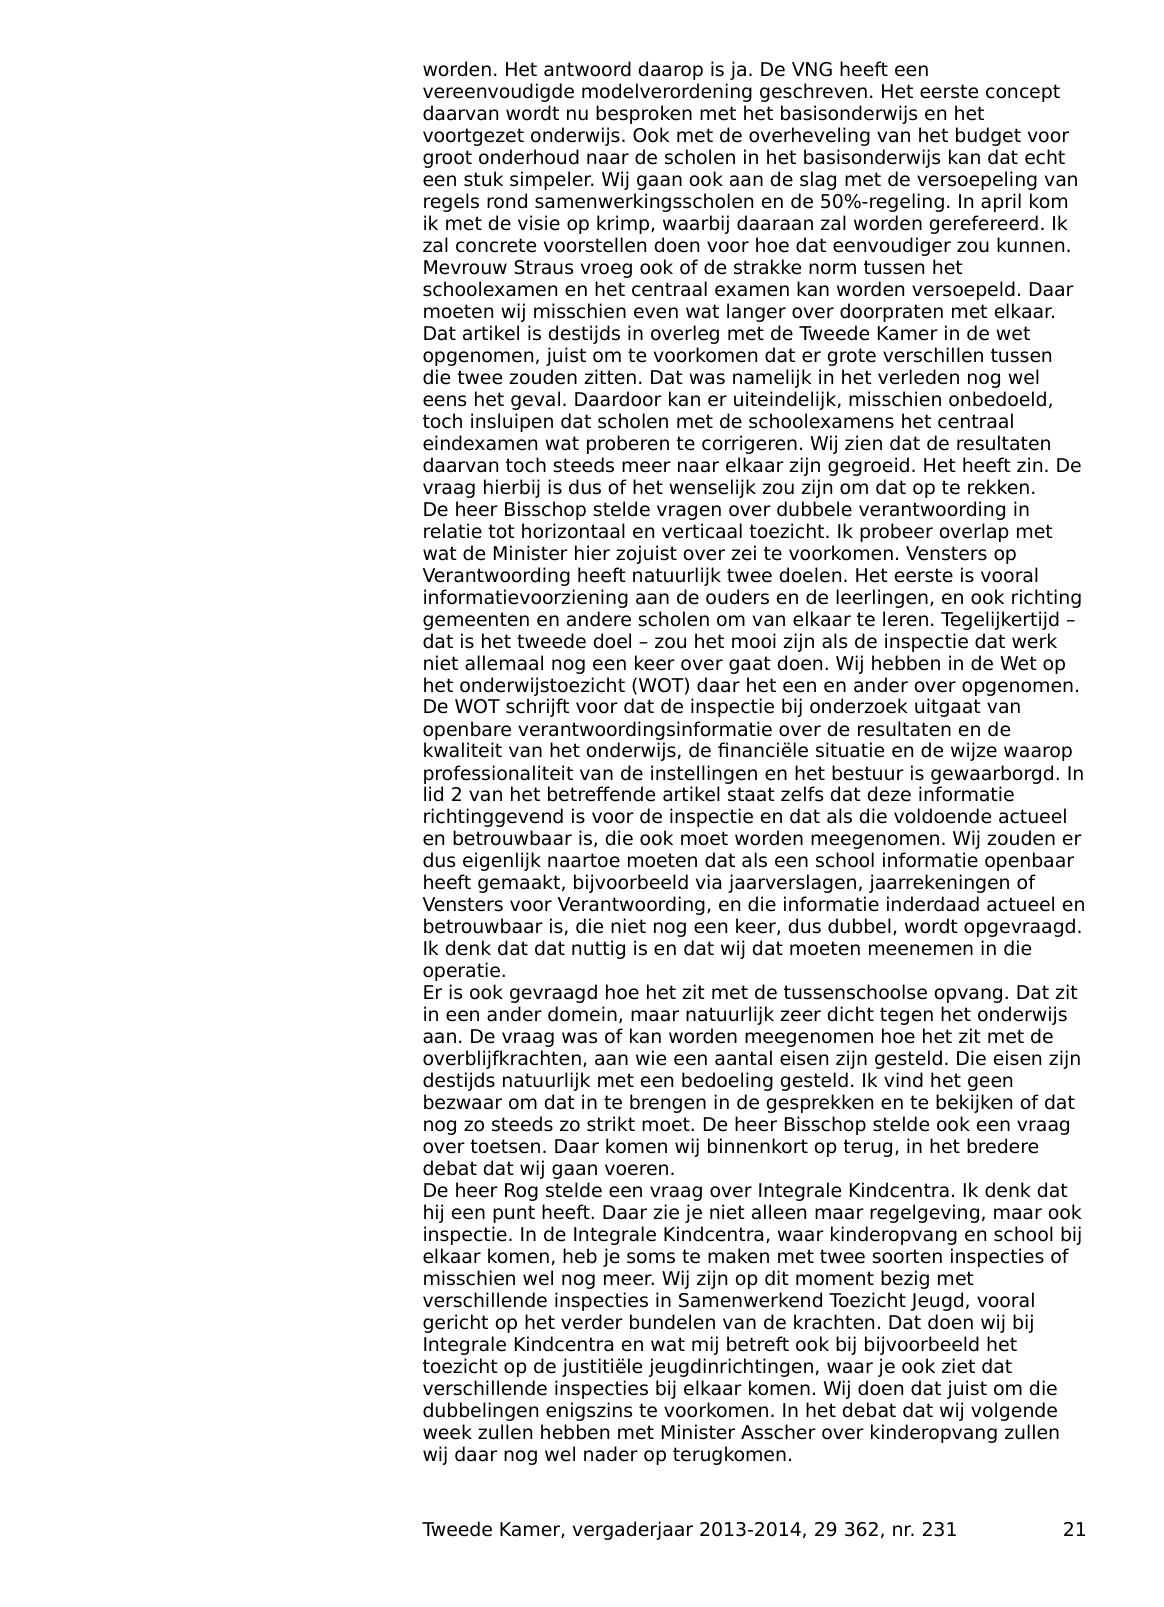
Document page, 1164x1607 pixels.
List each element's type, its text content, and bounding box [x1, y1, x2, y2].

text De heer Bisschop stelde vragen over dubbele verantwoording in relatie tot horizontaal en verticaal toezicht. Ik probeer overlap met wat de Minister hier zojuist over zei te voorkomen. Vensters op Verantwoording heeft natuurlijk twee doelen. Het eerste is vooral informatievoorziening aan de ouders en de leerlingen, en ook richting gemeenten en andere scholen om van elkaar te leren. Tegelijkertijd – dat is het tweede doel – zou het mooi zijn als de inspectie dat werk niet allemaal nog een keer over gaat doen. Wij hebben in de Wet op het onderwijstoezicht (WOT) daar het een en ander over opgenomen. De WOT schrijft voor dat de inspectie bij onderzoek uitgaat van openbare verantwoordingsinformatie over de resultaten en de kwaliteit van het onderwijs, de financiële situatie en de wijze waarop professionaliteit van de instellingen en het bestuur is gewaarborgd. In lid 2 van het betreffende artikel staat zelfs dat deze informatie richtinggevend is voor de inspectie en dat als die voldoende actueel en betrouwbaar is, die ook moet worden meegenomen. Wij zouden er dus eigenlijk naartoe moeten dat als een school informatie openbaar heeft gemaakt, bijvoorbeeld via jaarverslagen, jaarrekeningen of Vensters voor Verantwoording, en die informatie inderdaad actueel en betrouwbaar is, die niet nog een keer, dus dubbel, wordt opgevraagd. Ik denk dat dat nuttig is en dat wij dat moeten meenemen in die operatie. [422, 499, 1087, 982]
text worden. Het antwoord daarop is ja. De VNG heeft een vereenvoudigde modelverordening geschreven. Het eerste concept daarvan wordt nu besproken met het basisonderwijs en het voortgezet onderwijs. Ook met de overheveling van het budget voor groot onderhoud naar de scholen in het basisonderwijs kan dat echt een stuk simpeler. Wij gaan ook aan de slag met de versoepeling van regels rond samenwerkingsscholen en de 50%-regeling. In april kom ik met de visie op krimp, waarbij daaraan zal worden gerefereerd. Ik zal concrete voorstellen doen voor hoe dat eenvoudiger zou kunnen. [422, 59, 1087, 257]
text De heer Rog stelde een vraag over Integrale Kindcentra. Ik denk dat hij een punt heeft. Daar zie je niet alleen maar regelgeving, maar ook inspectie. In de Integrale Kindcentra, waar kinderopvang en school bij elkaar komen, heb je soms te maken met twee soorten inspecties of misschien wel nog meer. Wij zijn op dit moment bezig met verschillende inspecties in Samenwerkend Toezicht Jeugd, vooral gericht op het verder bundelen van de krachten. Dat doen wij bij Integrale Kindcentra en wat mij betreft ook bij bijvoorbeeld het toezicht op de justitiële jeugdinrichtingen, waar je ook ziet dat verschillende inspecties bij elkaar komen. Wij doen dat juist om die dubbelingen enigszins te voorkomen. In het debat dat wij volgende week zullen hebben met Minister Asscher over kinderopvang zullen wij daar nog wel nader op terugkomen. [422, 1180, 1087, 1466]
text Er is ook gevraagd hoe het zit met de tussenschoolse opvang. Dat zit in een ander domein, maar natuurlijk zeer dicht tegen het onderwijs aan. De vraag was of kan worden meegenomen hoe het zit met de overblijfkrachten, aan wie een aantal eisen zijn gesteld. Die eisen zijn destijds natuurlijk met een bedoeling gesteld. Ik vind het geen bezwaar om dat in te brengen in de gesprekken en te bekijken of dat nog zo steeds zo strikt moet. De heer Bisschop stelde ook een vraag over toetsen. Daar komen wij binnenkort op terug, in het bredere debat dat wij gaan voeren. [422, 982, 1087, 1180]
text Mevrouw Straus vroeg ook of de strakke norm tussen het schoolexamen en het centraal examen kan worden versoepeld. Daar moeten wij misschien even wat langer over doorpraten met elkaar. Dat artikel is destijds in overleg met de Tweede Kamer in de wet opgenomen, juist om te voorkomen dat er grote verschillen tussen die twee zouden zitten. Dat was namelijk in het verleden nog wel eens het geval. Daardoor kan er uiteindelijk, misschien onbedoeld, toch insluipen dat scholen met de schoolexamens het centraal eindexamen wat proberen te corrigeren. Wij zien dat de resultaten daarvan toch steeds meer naar elkaar zijn gegroeid. Het heeft zin. De vraag hierbij is dus of het wenselijk zou zijn om dat op te rekken. [422, 257, 1087, 499]
